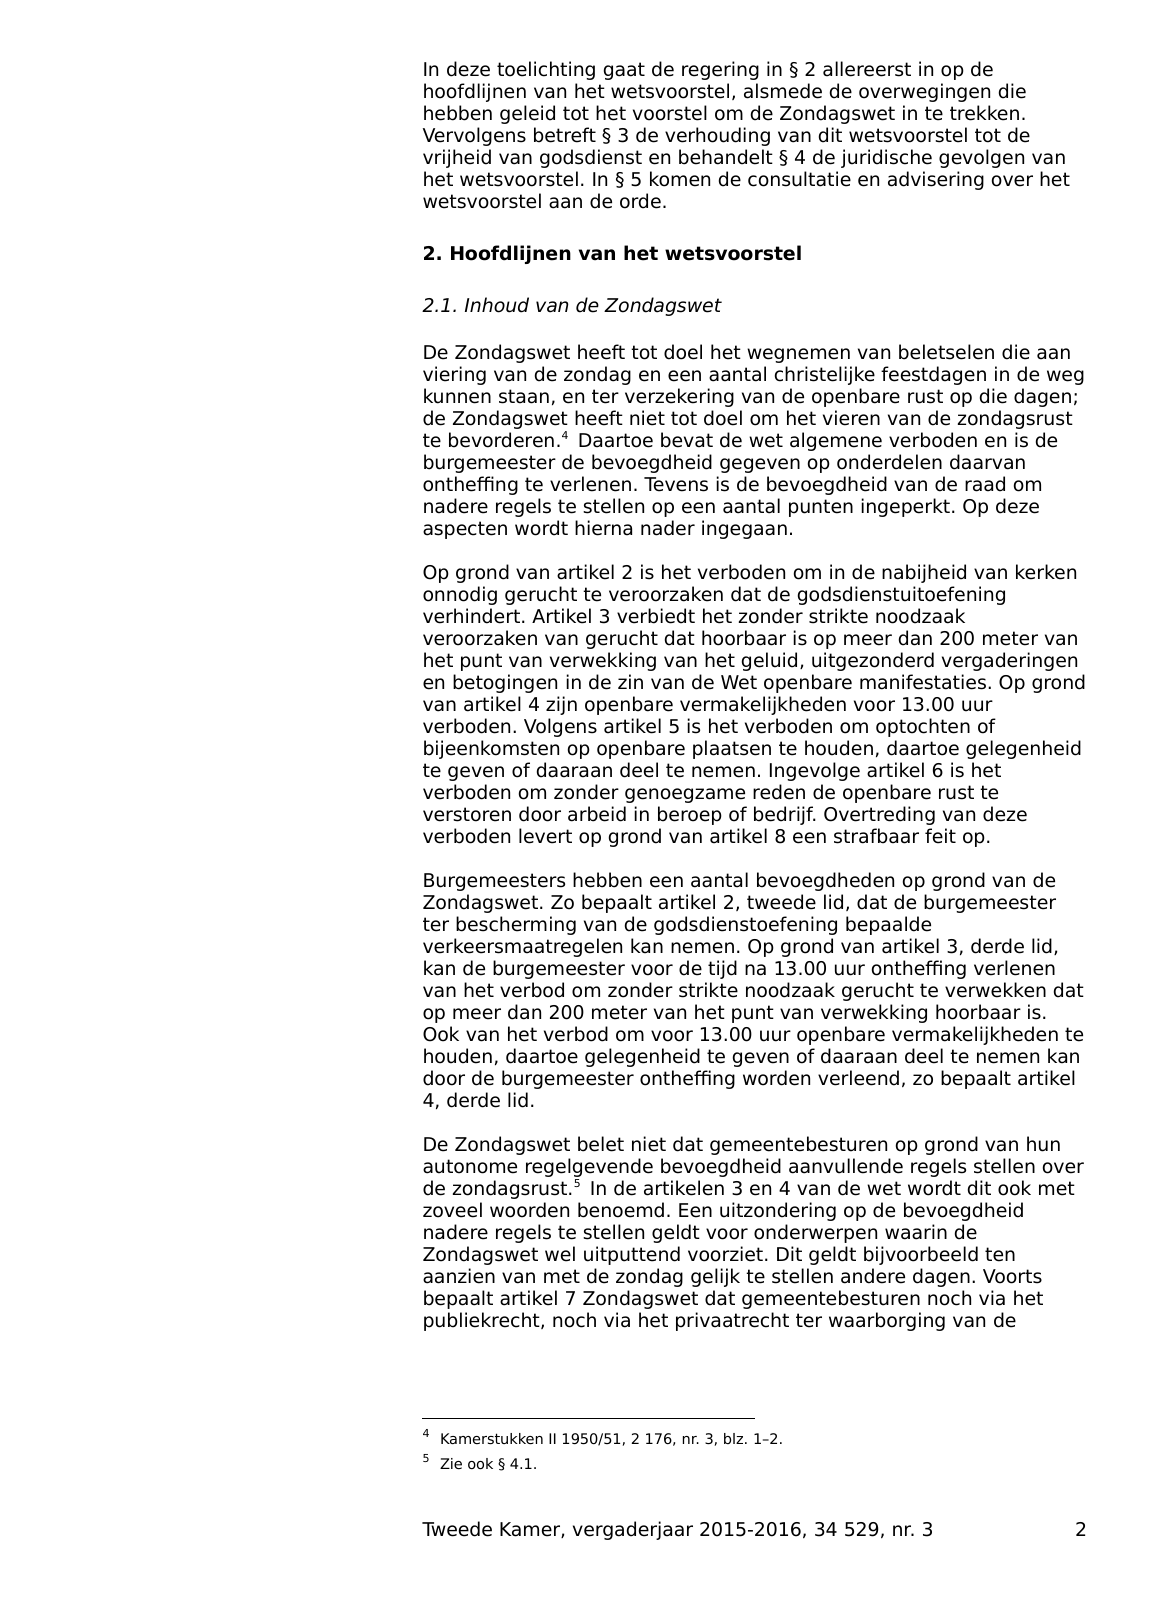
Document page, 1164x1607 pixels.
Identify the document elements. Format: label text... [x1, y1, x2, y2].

text De Zondagswet belet niet dat gemeentebesturen op grond van hun autonome regelgevende bevoegdheid aanvullende regels stellen over de zondagsrust. In de artikelen 3 en 4 van de wet wordt dit ook met zoveel woorden benoemd. Een uitzondering op de bevoegdheid nadere regels te stellen geldt voor onderwerpen waarin de Zondagswet wel uitputtend voorziet. Dit geldt bijvoorbeeld ten aanzien van met de zondag gelijk te stellen andere dagen. Voorts bepaalt artikel 7 Zondagswet dat gemeentebesturen noch via het publiekrecht, noch via het privaatrecht ter waarborging van de [422, 1134, 1087, 1332]
text Burgemeesters hebben een aantal bevoegdheden op grond van de Zondagswet. Zo bepaalt artikel 2, tweede lid, dat de burgemeester ter bescherming van de godsdienstoefening bepaalde verkeersmaatregelen kan nemen. Op grond van artikel 3, derde lid, kan de burgemeester voor de tijd na 13.00 uur ontheffing verlenen van het verbod om zonder strikte noodzaak gerucht te verwekken dat op meer dan 200 meter van het punt van verwekking hoorbaar is. Ook van het verbod om voor 13.00 uur openbare vermakelijkheden te houden, daartoe gelegenheid te geven of daaraan deel te nemen kan door de burgemeester ontheffing worden verleend, zo bepaalt artikel 4, derde lid. [422, 870, 1087, 1112]
text Op grond van artikel 2 is het verboden om in de nabijheid van kerken onnodig gerucht te veroorzaken dat de godsdienstuitoefening verhindert. Artikel 3 verbiedt het zonder strikte noodzaak veroorzaken van gerucht dat hoorbaar is op meer dan 200 meter van het punt van verwekking van het geluid, uitgezonderd vergaderingen en betogingen in de zin van de Wet openbare manifestaties. Op grond van artikel 4 zijn openbare vermakelijkheden voor 13.00 uur verboden. Volgens artikel 5 is het verboden om optochten of bijeenkomsten op openbare plaatsen te houden, daartoe gelegenheid te geven of daaraan deel te nemen. Ingevolge artikel 6 is het verboden om zonder genoegzame reden de openbare rust te verstoren door arbeid in beroep of bedrijf. Overtreding van deze verboden levert op grond van artikel 8 een strafbaar feit op. [422, 562, 1087, 848]
text In deze toelichting gaat de regering in § 2 allereerst in op de hoofdlijnen van het wetsvoorstel, alsmede de overwegingen die hebben geleid tot het voorstel om de Zondagswet in te trekken. Vervolgens betreft § 3 de verhouding van dit wetsvoorstel tot de vrijheid van godsdienst en behandelt § 4 de juridische gevolgen van het wetsvoorstel. In § 5 komen de consultatie en advisering over het wetsvoorstel aan de orde. [422, 59, 1087, 213]
text Kamerstukken II 1950/51, 2 176, nr. 3, blz. 1–2. [422, 1427, 1087, 1449]
subtitle 2. Hoofdlijnen van het wetsvoorstel [422, 243, 1087, 265]
text Zie ook § 4.1. [422, 1452, 1087, 1474]
text De Zondagswet heeft tot doel het wegnemen van beletselen die aan viering van de zondag en een aantal christelijke feestdagen in de weg kunnen staan, en ter verzekering van de openbare rust op die dagen; de Zondagswet heeft niet tot doel om het vieren van de zondagsrust te bevorderen. Daartoe bevat de wet algemene verboden en is de burgemeester de bevoegdheid gegeven op onderdelen daarvan ontheffing te verlenen. Tevens is de bevoegdheid van de raad om nadere regels te stellen op een aantal punten ingeperkt. Op deze aspecten wordt hierna nader ingegaan. [422, 342, 1087, 540]
subtitle 2.1. Inhoud van de Zondagswet [422, 295, 1087, 317]
